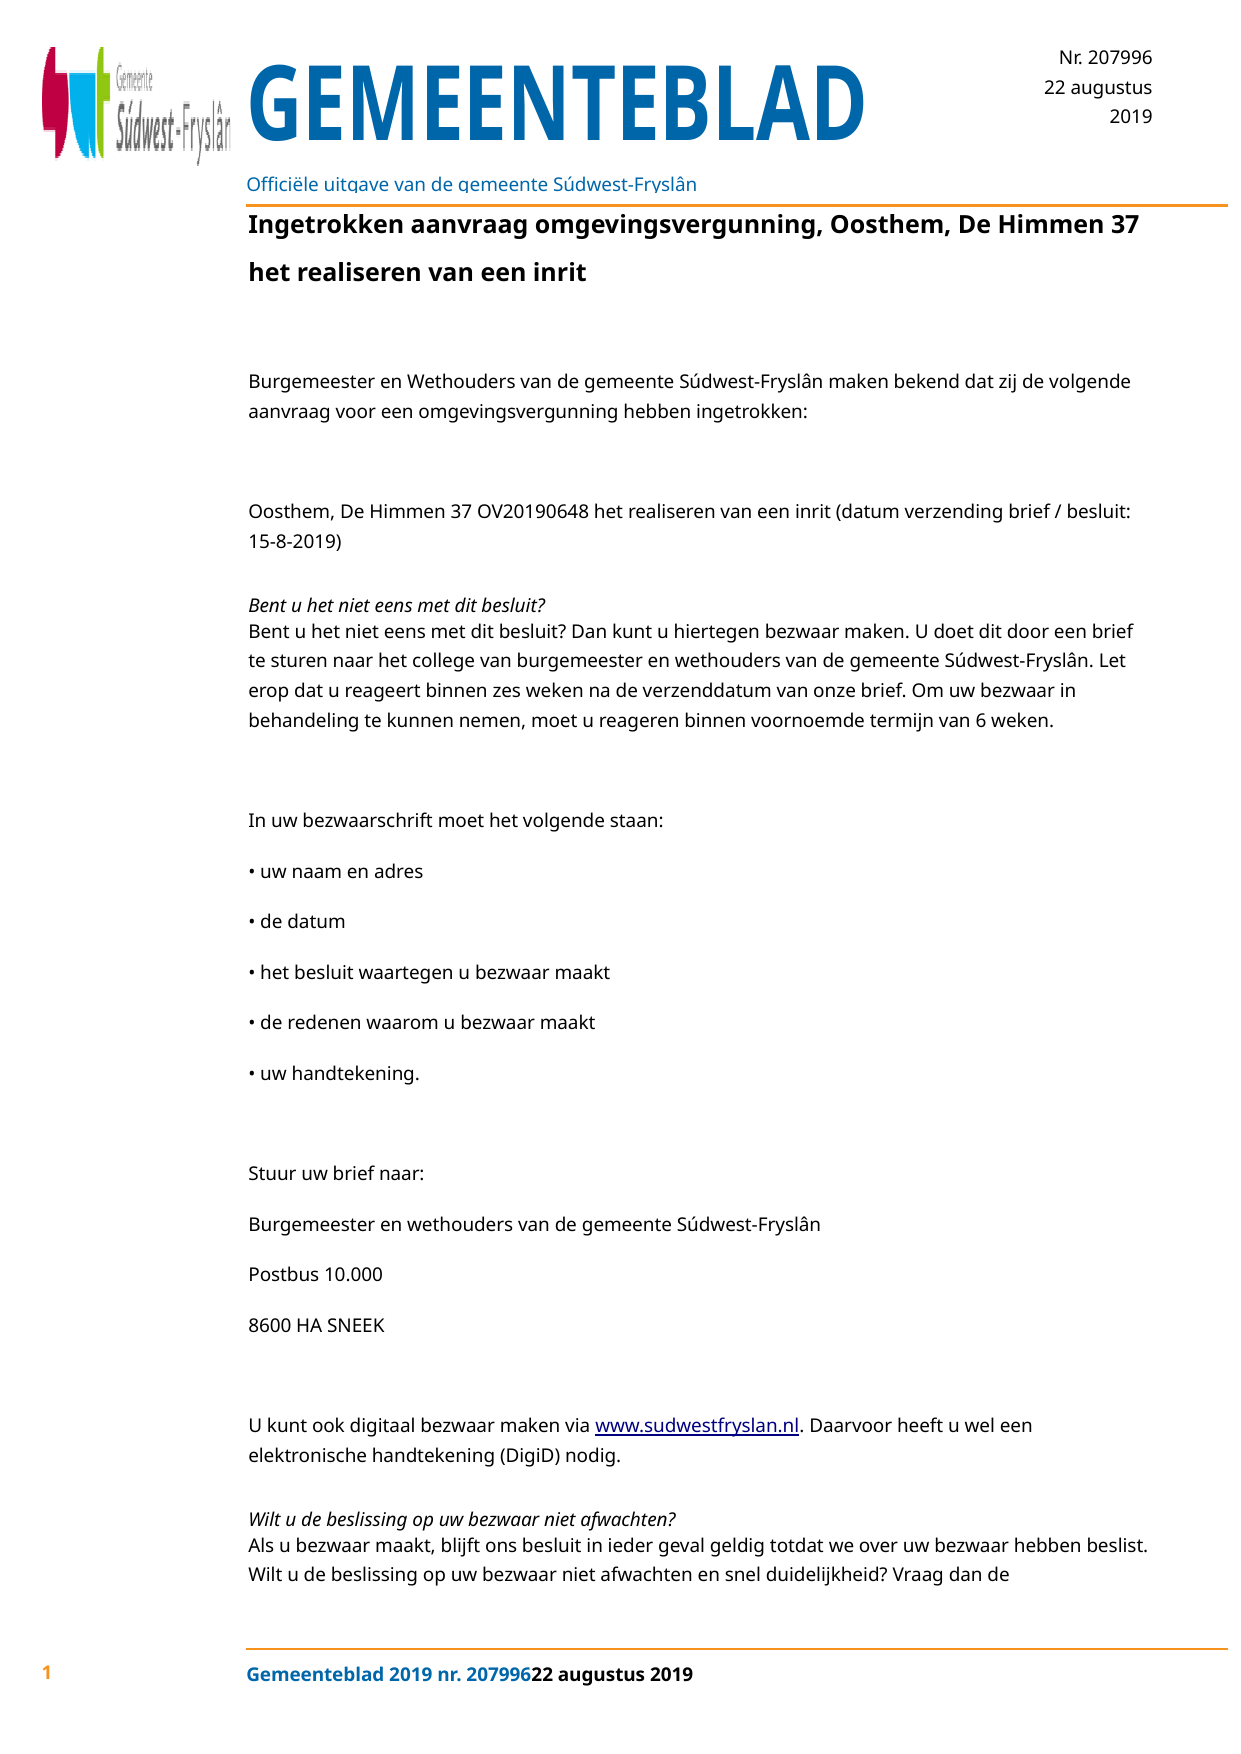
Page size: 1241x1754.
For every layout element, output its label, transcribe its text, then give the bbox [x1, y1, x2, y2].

text • de redenen waarom u bezwaar maakt [248, 1009, 1152, 1035]
text • de datum [248, 908, 1152, 934]
picture [41, 47, 231, 172]
text Burgemeester en wethouders van de gemeente Súdwest-Fryslân [248, 1211, 1152, 1237]
text Wilt u de beslissing op uw bezwaar niet afwachten? [248, 1506, 1152, 1532]
text Oosthem, De Himmen 37 OV20190648 het realiseren van een inrit (datum verzending brief / besluit: 15-8-2019) [248, 499, 1152, 554]
text • uw handtekening. [248, 1060, 1152, 1085]
text U kunt ook digitaal bezwaar maken via www.sudwestfryslan.nl. Daarvoor heeft u wel een elektronische handtekening (DigiD) nodig. [248, 1413, 1152, 1468]
text Stuur uw brief naar: [248, 1161, 1152, 1186]
text • uw naam en adres [248, 858, 1152, 884]
text Als u bezwaar maakt, blijft ons besluit in ieder geval geldig totdat we over uw bezwaar hebben beslist. Wilt u de beslissing op uw bezwaar niet afwachten en snel duidelijkheid? Vraag dan de [248, 1532, 1152, 1587]
text • het besluit waartegen u bezwaar maakt [248, 959, 1152, 984]
text Ingetrokken aanvraag omgevingsvergunning, Oosthem, De Himmen 37 het realiseren van een inrit [248, 207, 1152, 288]
text Bent u het niet eens met dit besluit? Dan kunt u hiertegen bezwaar maken. U doet dit door een brief te sturen naar het college van burgemeester en wethouders van de gemeente Súdwest-Fryslân. Let erop dat u reageert binnen zes weken na de verzenddatum van onze brief. Om uw bezwaar in behandeling te kunnen nemen, moet u reageren binnen voornoemde termijn van 6 weken. [248, 618, 1152, 732]
text Postbus 10.000 [248, 1261, 1152, 1287]
text Burgemeester en Wethouders van de gemeente Súdwest-Fryslân maken bekend dat zij de volgende aanvraag voor een omgevingsvergunning hebben ingetrokken: [248, 368, 1152, 424]
text Bent u het niet eens met dit besluit? [248, 592, 1152, 618]
text In uw bezwaarschrift moet het volgende staan: [248, 808, 1152, 833]
text 8600 HA SNEEK [248, 1312, 1152, 1337]
